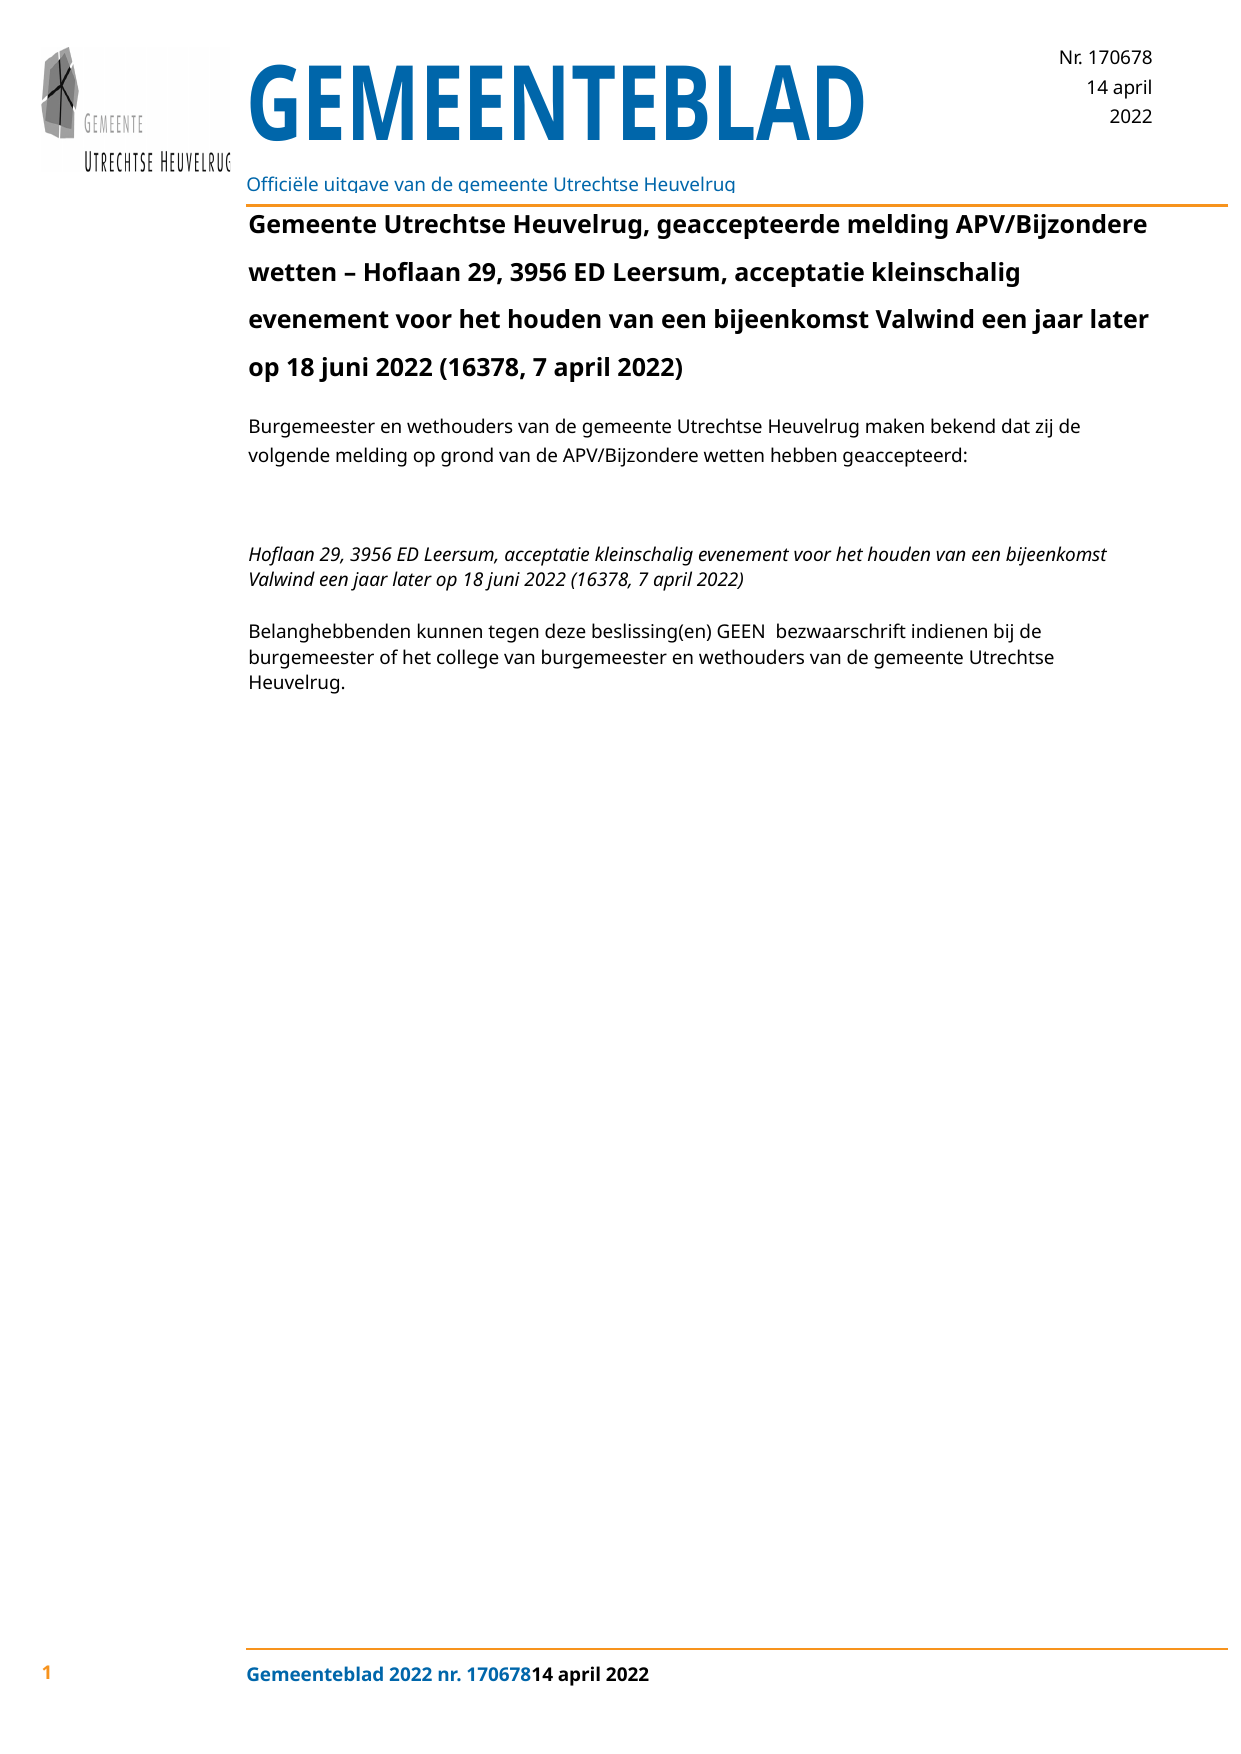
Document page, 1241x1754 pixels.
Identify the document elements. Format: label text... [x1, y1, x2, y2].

text Burgemeester en wethouders van de gemeente Utrechtse Heuvelrug maken bekend dat zij de volgende melding op grond van de APV/Bijzondere wetten hebben geaccepteerd: [248, 413, 1152, 468]
text Belanghebbenden kunnen tegen deze beslissing(en) GEEN bezwaarschrift indienen bij de burgemeester of het college van burgemeester en wethouders van de gemeente Utrechtse Heuvelrug. [248, 618, 1152, 695]
text Hoflaan 29, 3956 ED Leersum, acceptatie kleinschalig evenement voor het houden van een bijeenkomst Valwind een jaar later op 18 juni 2022 (16378, 7 april 2022) [248, 541, 1152, 592]
text Gemeente Utrechtse Heuvelrug, geaccepteerde melding APV/Bijzondere wetten – Hoflaan 29, 3956 ED Leersum, acceptatie kleinschalig evenement voor het houden van een bijeenkomst Valwind een jaar later op 18 juni 2022 (16378, 7 april 2022) [248, 207, 1152, 384]
picture [41, 47, 231, 172]
